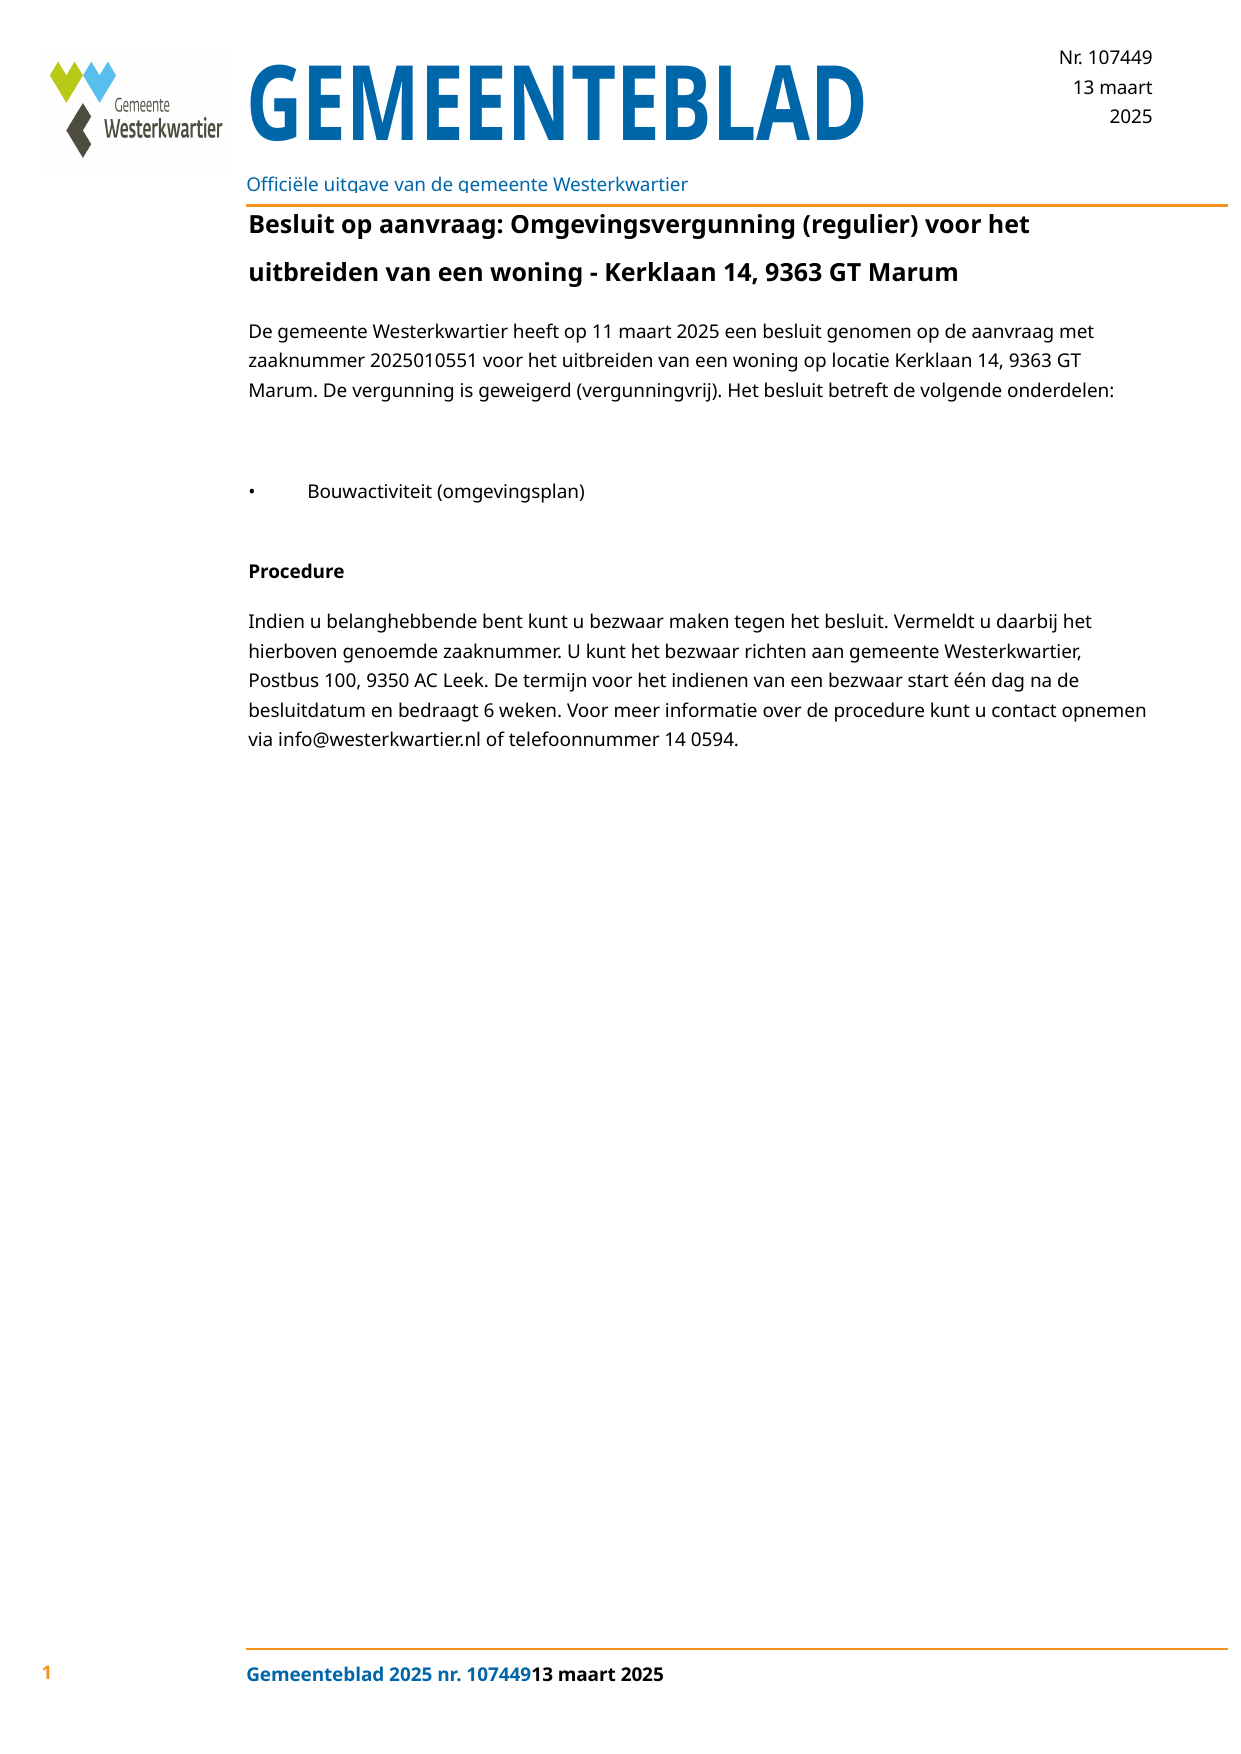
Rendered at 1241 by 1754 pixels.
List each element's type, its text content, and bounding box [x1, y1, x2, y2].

text De gemeente Westerkwartier heeft op 11 maart 2025 een besluit genomen op de aanvraag met zaaknummer 2025010551 voor het uitbreiden van een woning op locatie Kerklaan 14, 9363 GT Marum. De vergunning is geweigerd (vergunningvrij). Het besluit betreft de volgende onderdelen: [248, 318, 1152, 403]
text Procedure [248, 558, 1152, 584]
list Bouwactiviteit (omgevingsplan) [248, 478, 1152, 504]
text Besluit op aanvraag: Omgevingsvergunning (regulier) voor het uitbreiden van een woning - Kerklaan 14, 9363 GT Marum [248, 207, 1152, 288]
text Indien u belanghebbende bent kunt u bezwaar maken tegen het besluit. Vermeldt u daarbij het hierboven genoemde zaaknummer. U kunt het bezwaar richten aan gemeente Westerkwartier, Postbus 100, 9350 AC Leek. De termijn voor het indienen van een bezwaar start één dag na de besluitdatum en bedraagt 6 weken. Voor meer informatie over de procedure kunt u contact opnemen via info@westerkwartier.nl of telefoonnummer 14 0594. [248, 608, 1152, 752]
picture [41, 47, 231, 172]
